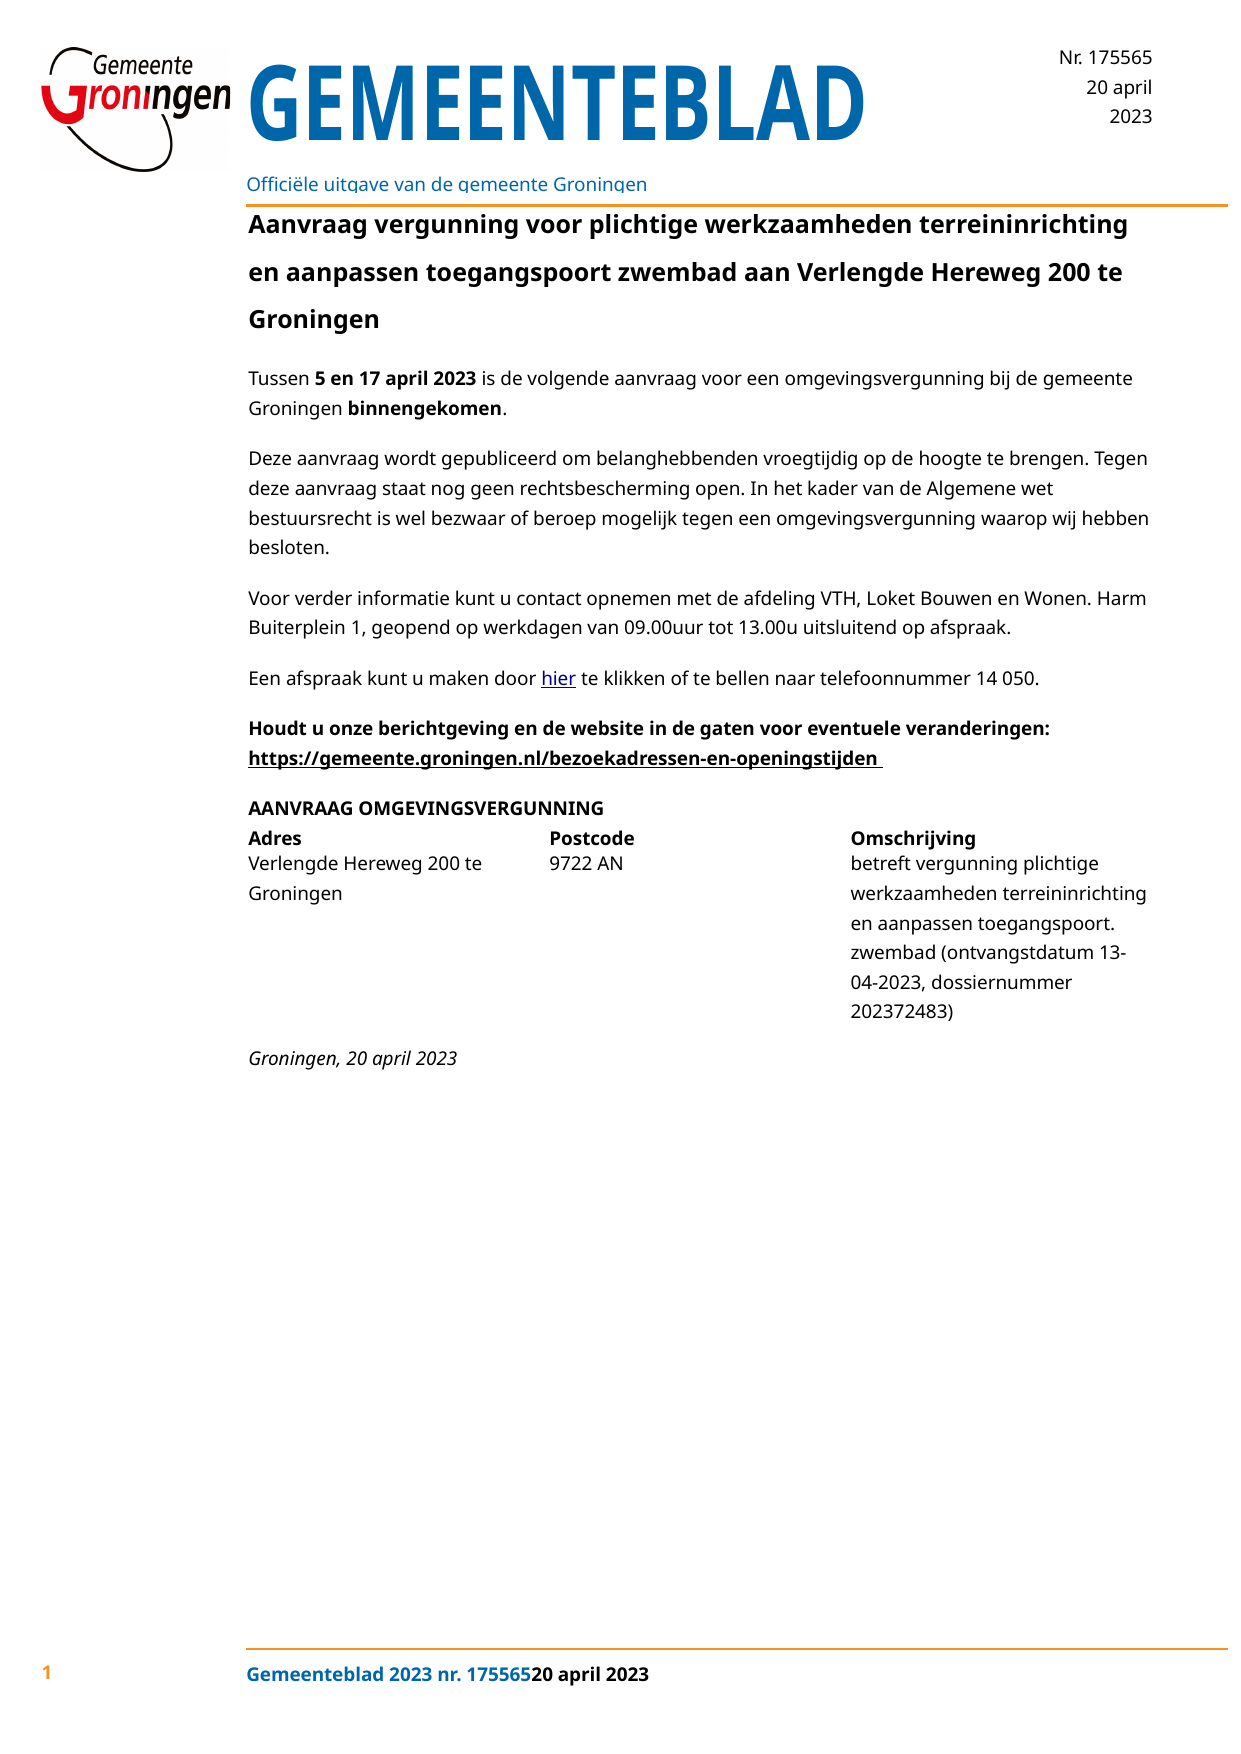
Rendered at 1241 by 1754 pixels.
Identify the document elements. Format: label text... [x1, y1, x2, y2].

text Voor verder informatie kunt u contact opnemen met de afdeling VTH, Loket Bouwen en Wonen. Harm Buiterplein 1, geopend op werkdagen van 09.00uur tot 13.00u uitsluitend op afspraak. [248, 585, 1152, 640]
table_cell 9722 AN [549, 851, 850, 1024]
table_header Omschrijving [850, 825, 1152, 851]
table_cell betreft vergunning plichtige werkzaamheden terreininrichting en aanpassen toegangspoort. zwembad (ontvangstdatum 13-04-2023, dossiernummer 202372483) [850, 851, 1152, 1024]
table_header Adres [248, 825, 549, 851]
text Groningen, 20 april 2023 [248, 1046, 1152, 1071]
picture [41, 47, 231, 172]
table_cell Verlengde Hereweg 200 te Groningen [248, 851, 549, 1024]
text Aanvraag vergunning voor plichtige werkzaamheden terreininrichting en aanpassen toegangspoort zwembad aan Verlengde Hereweg 200 te Groningen [248, 207, 1152, 336]
text Deze aanvraag wordt gepubliceerd om belanghebbenden vroegtijdig op de hoogte te brengen. Tegen deze aanvraag staat nog geen rechtsbescherming open. In het kader van de Algemene wet bestuursrecht is wel bezwaar of beroep mogelijk tegen een omgevingsvergunning waarop wij hebben besloten. [248, 446, 1152, 560]
text Houdt u onze berichtgeving en de website in de gaten voor eventuele veranderingen: https://gemeente.groningen.nl/bezoekadressen-en-openingstijden [248, 715, 1152, 770]
table_header Postcode [549, 825, 850, 851]
text AANVRAAG OMGEVINGSVERGUNNING [248, 795, 1152, 821]
text Tussen 5 en 17 april 2023 is de volgende aanvraag voor een omgevingsvergunning bij de gemeente Groningen binnengekomen. [248, 366, 1152, 421]
text Een afspraak kunt u maken door hier te klikken of te bellen naar telefoonnummer 14 050. [248, 665, 1152, 690]
